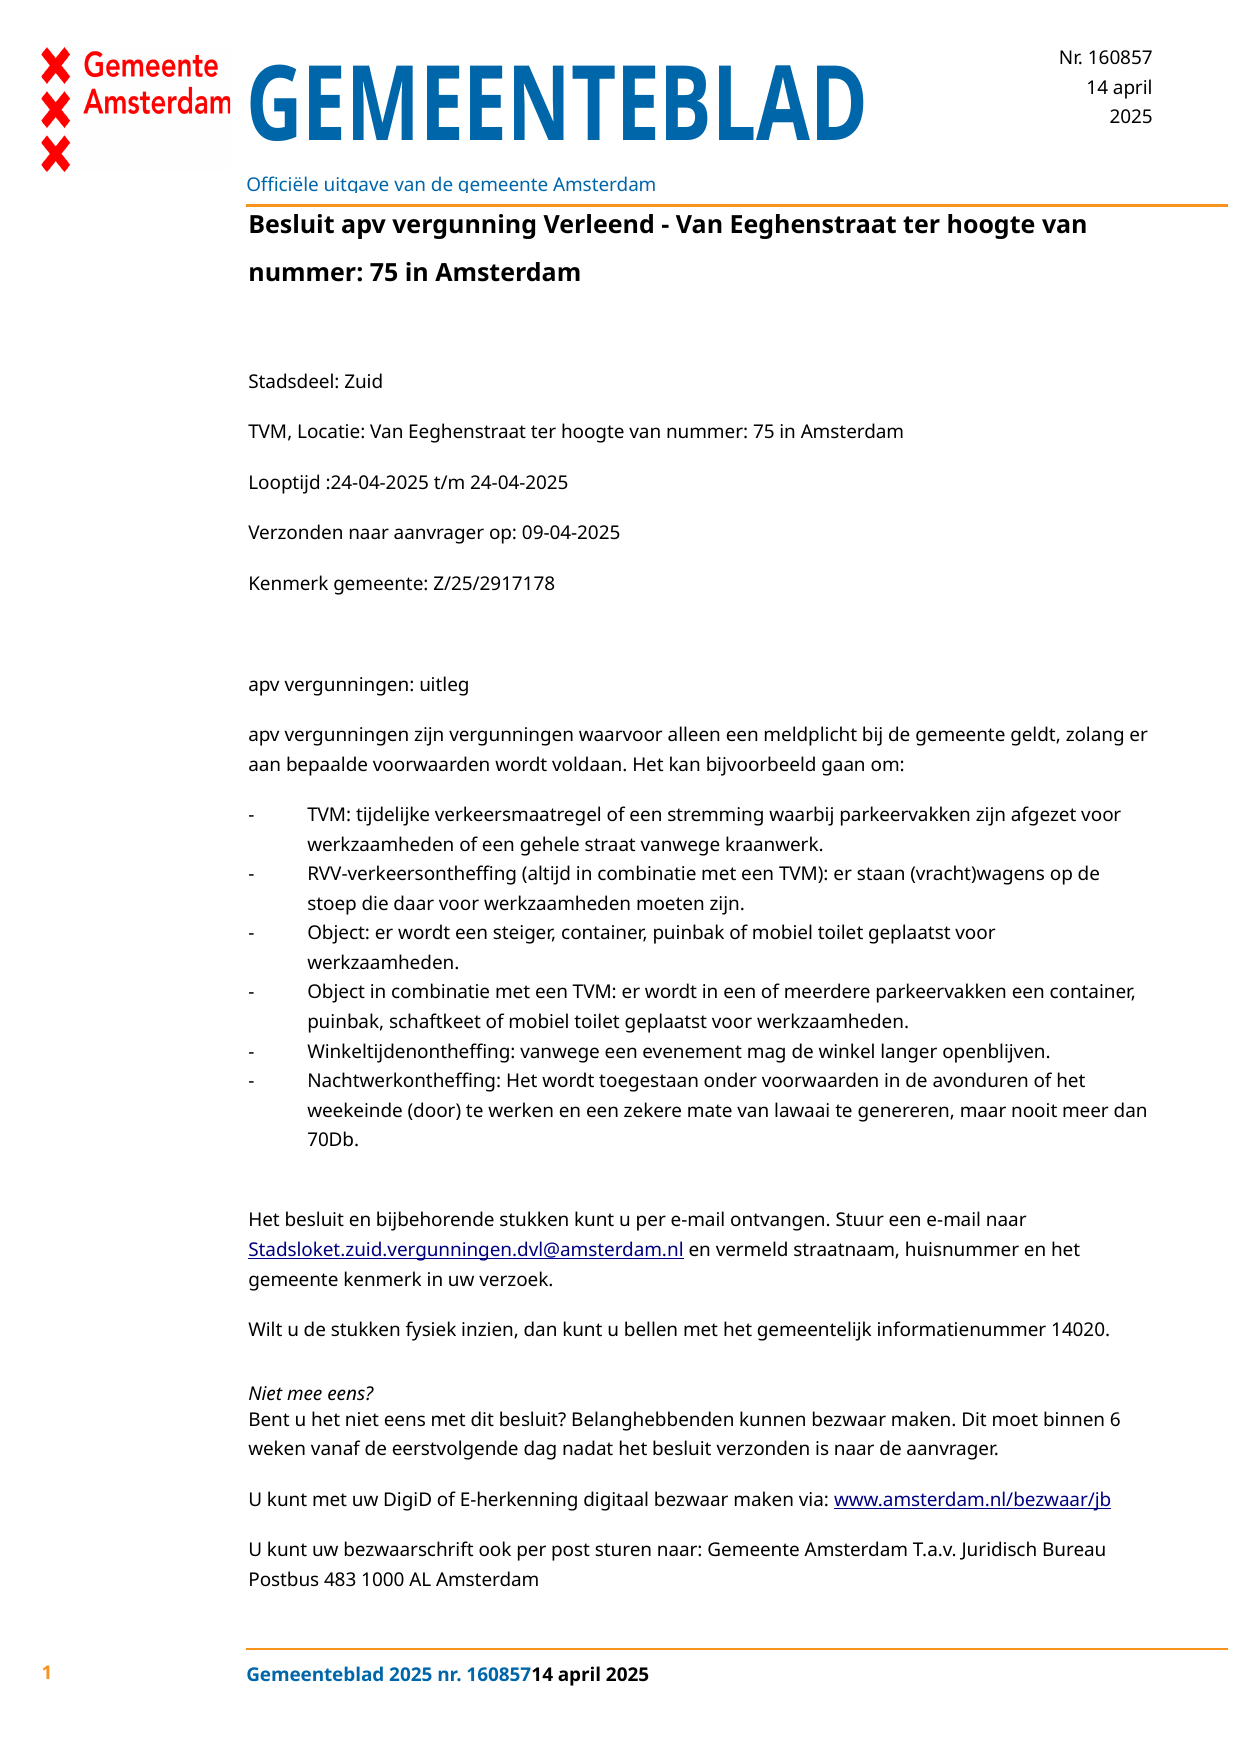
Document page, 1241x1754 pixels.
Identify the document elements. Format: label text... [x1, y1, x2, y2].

list Nachtwerkontheffing: Het wordt toegestaan onder voorwaarden in de avonduren of het weekeinde (door) te werken en een zekere mate van lawaai te genereren, maar nooit meer dan 70Db. [248, 1067, 1152, 1152]
picture [41, 47, 231, 172]
text U kunt met uw DigiD of E-herkenning digitaal bezwaar maken via: www.amsterdam.nl/bezwaar/jb [248, 1486, 1152, 1512]
text Looptijd :24-04-2025 t/m 24-04-2025 [248, 469, 1152, 495]
text U kunt uw bezwaarschrift ook per post sturen naar: Gemeente Amsterdam T.a.v. Juridisch Bureau Postbus 483 1000 AL Amsterdam [248, 1536, 1152, 1592]
text apv vergunningen: uitleg [248, 671, 1152, 697]
text Wilt u de stukken fysiek inzien, dan kunt u bellen met het gemeentelijk informatienummer 14020. [248, 1316, 1152, 1342]
text Het besluit en bijbehorende stukken kunt u per e-mail ontvangen. Stuur een e-mail naar Stadsloket.zuid.vergunningen.dvl@amsterdam.nl en vermeld straatnaam, huisnummer en het gemeente kenmerk in uw verzoek. [248, 1207, 1152, 1292]
text TVM, Locatie: Van Eeghenstraat ter hoogte van nummer: 75 in Amsterdam [248, 419, 1152, 444]
list Object in combinatie met een TVM: er wordt in een of meerdere parkeervakken een container, puinbak, schaftkeet of mobiel toilet geplaatst voor werkzaamheden. [248, 979, 1152, 1034]
text Niet mee eens? [248, 1380, 1152, 1406]
list Winkeltijdenontheffing: vanwege een evenement mag de winkel langer openblijven. [248, 1038, 1152, 1064]
text Kenmerk gemeente: Z/25/2917178 [248, 570, 1152, 596]
text Bent u het niet eens met dit besluit? Belanghebbenden kunnen bezwaar maken. Dit moet binnen 6 weken vanaf de eerstvolgende dag nadat het besluit verzonden is naar de aanvrager. [248, 1406, 1152, 1461]
text Stadsdeel: Zuid [248, 368, 1152, 394]
list RVV-verkeersontheffing (altijd in combinatie met een TVM): er staan (vracht)wagens op de stoep die daar voor werkzaamheden moeten zijn. [248, 860, 1152, 916]
text Verzonden naar aanvrager op: 09-04-2025 [248, 519, 1152, 545]
list Object: er wordt een steiger, container, puinbak of mobiel toilet geplaatst voor werkzaamheden. [248, 919, 1152, 975]
list TVM: tijdelijke verkeersmaatregel of een stremming waarbij parkeervakken zijn afgezet voor werkzaamheden of een gehele straat vanwege kraanwerk. [248, 801, 1152, 857]
text apv vergunningen zijn vergunningen waarvoor alleen een meldplicht bij de gemeente geldt, zolang er aan bepaalde voorwaarden wordt voldaan. Het kan bijvoorbeeld gaan om: [248, 721, 1152, 777]
text Besluit apv vergunning Verleend - Van Eeghenstraat ter hoogte van nummer: 75 in Amsterdam [248, 207, 1152, 288]
